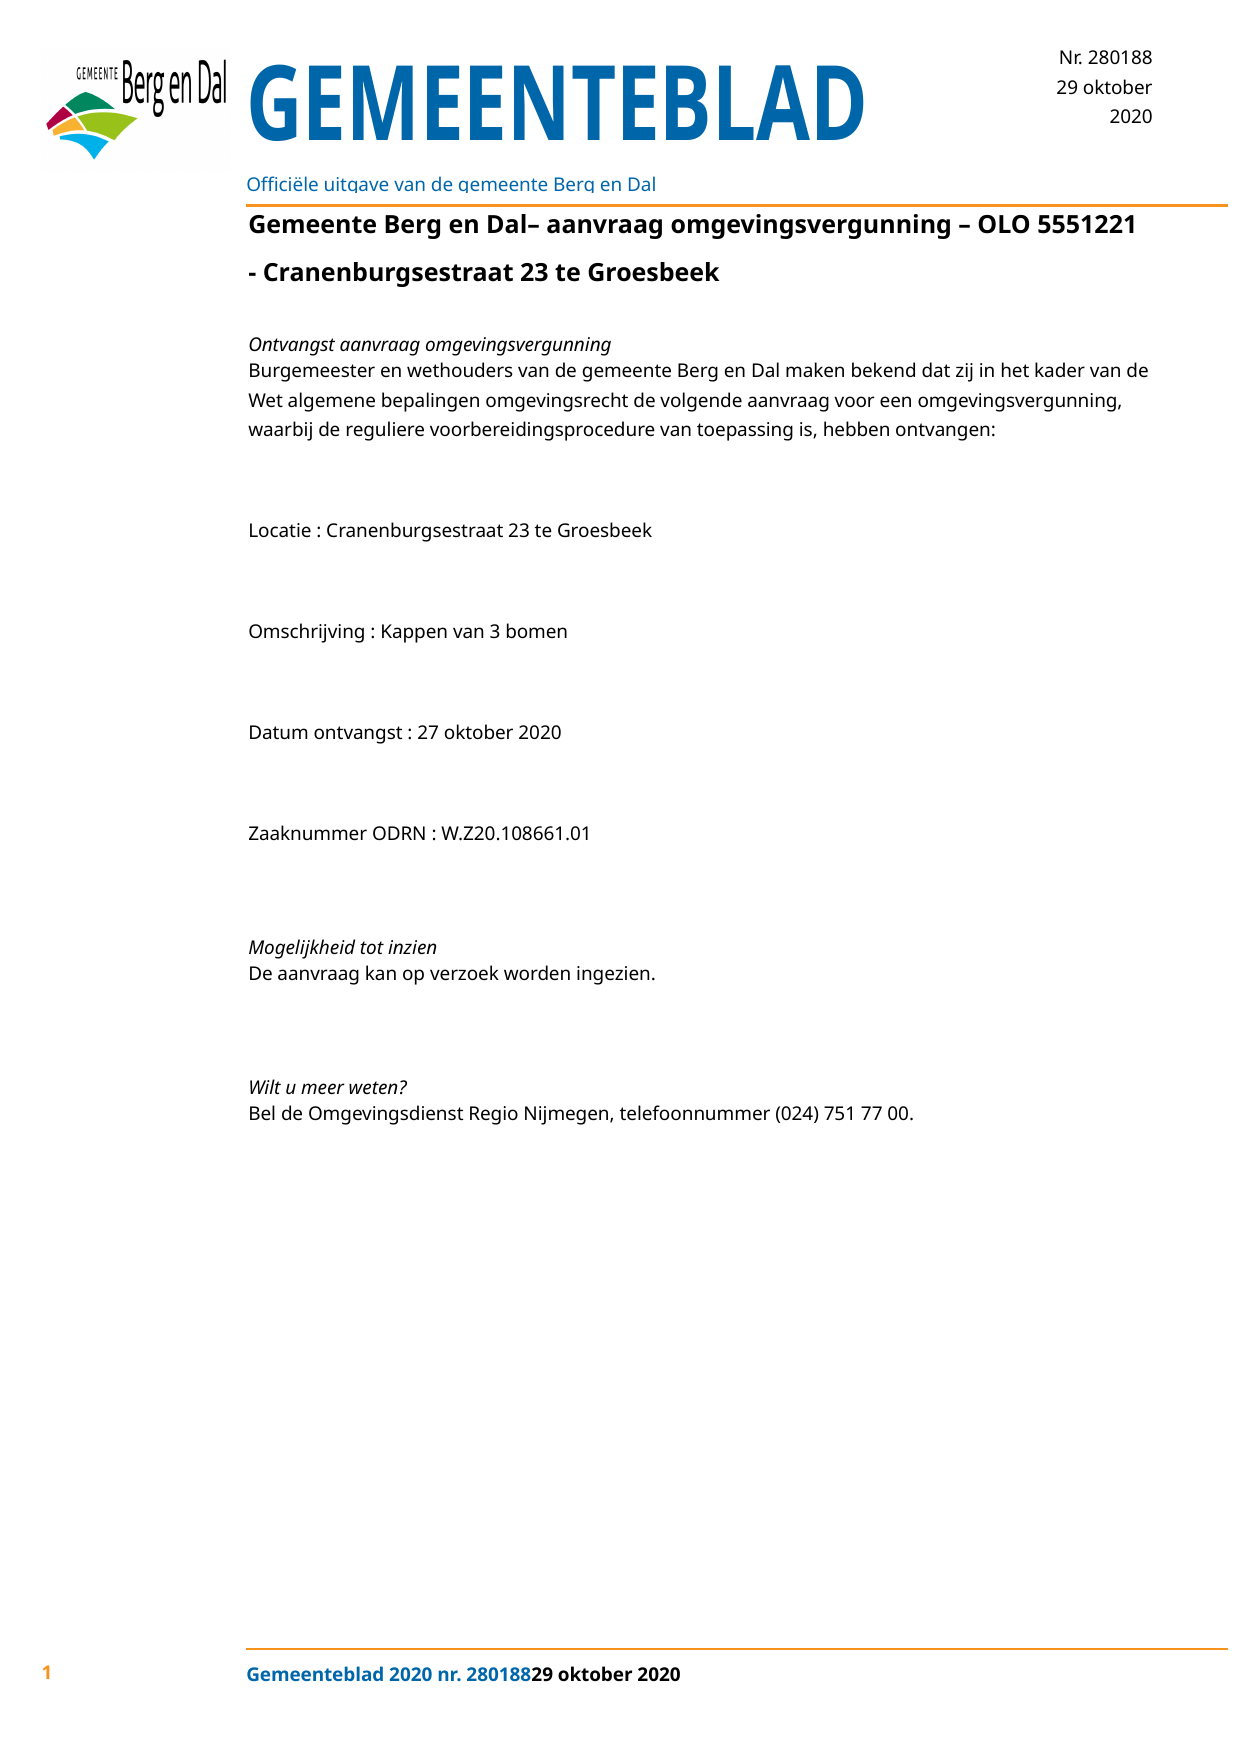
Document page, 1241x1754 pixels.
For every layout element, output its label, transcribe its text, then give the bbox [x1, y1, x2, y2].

text Gemeente Berg en Dal– aanvraag omgevingsvergunning – OLO 5551221 - Cranenburgsestraat 23 te Groesbeek [248, 207, 1152, 288]
text Zaaknummer ODRN : W.Z20.108661.01 [248, 820, 1152, 845]
text Wilt u meer weten? [248, 1074, 1152, 1100]
picture [41, 47, 231, 172]
text Omschrijving : Kappen van 3 bomen [248, 618, 1152, 644]
text Mogelijkheid tot inzien [248, 934, 1152, 960]
text Locatie : Cranenburgsestraat 23 te Groesbeek [248, 517, 1152, 543]
text Datum ontvangst : 27 oktober 2020 [248, 719, 1152, 744]
text De aanvraag kan op verzoek worden ingezien. [248, 960, 1152, 986]
text Ontvangst aanvraag omgevingsvergunning [248, 331, 1152, 357]
text Burgemeester en wethouders van de gemeente Berg en Dal maken bekend dat zij in het kader van de Wet algemene bepalingen omgevingsrecht de volgende aanvraag voor een omgevingsvergunning, waarbij de reguliere voorbereidingsprocedure van toepassing is, hebben ontvangen: [248, 357, 1152, 442]
text Bel de Omgevingsdienst Regio Nijmegen, telefoonnummer (024) 751 77 00. [248, 1100, 1152, 1126]
